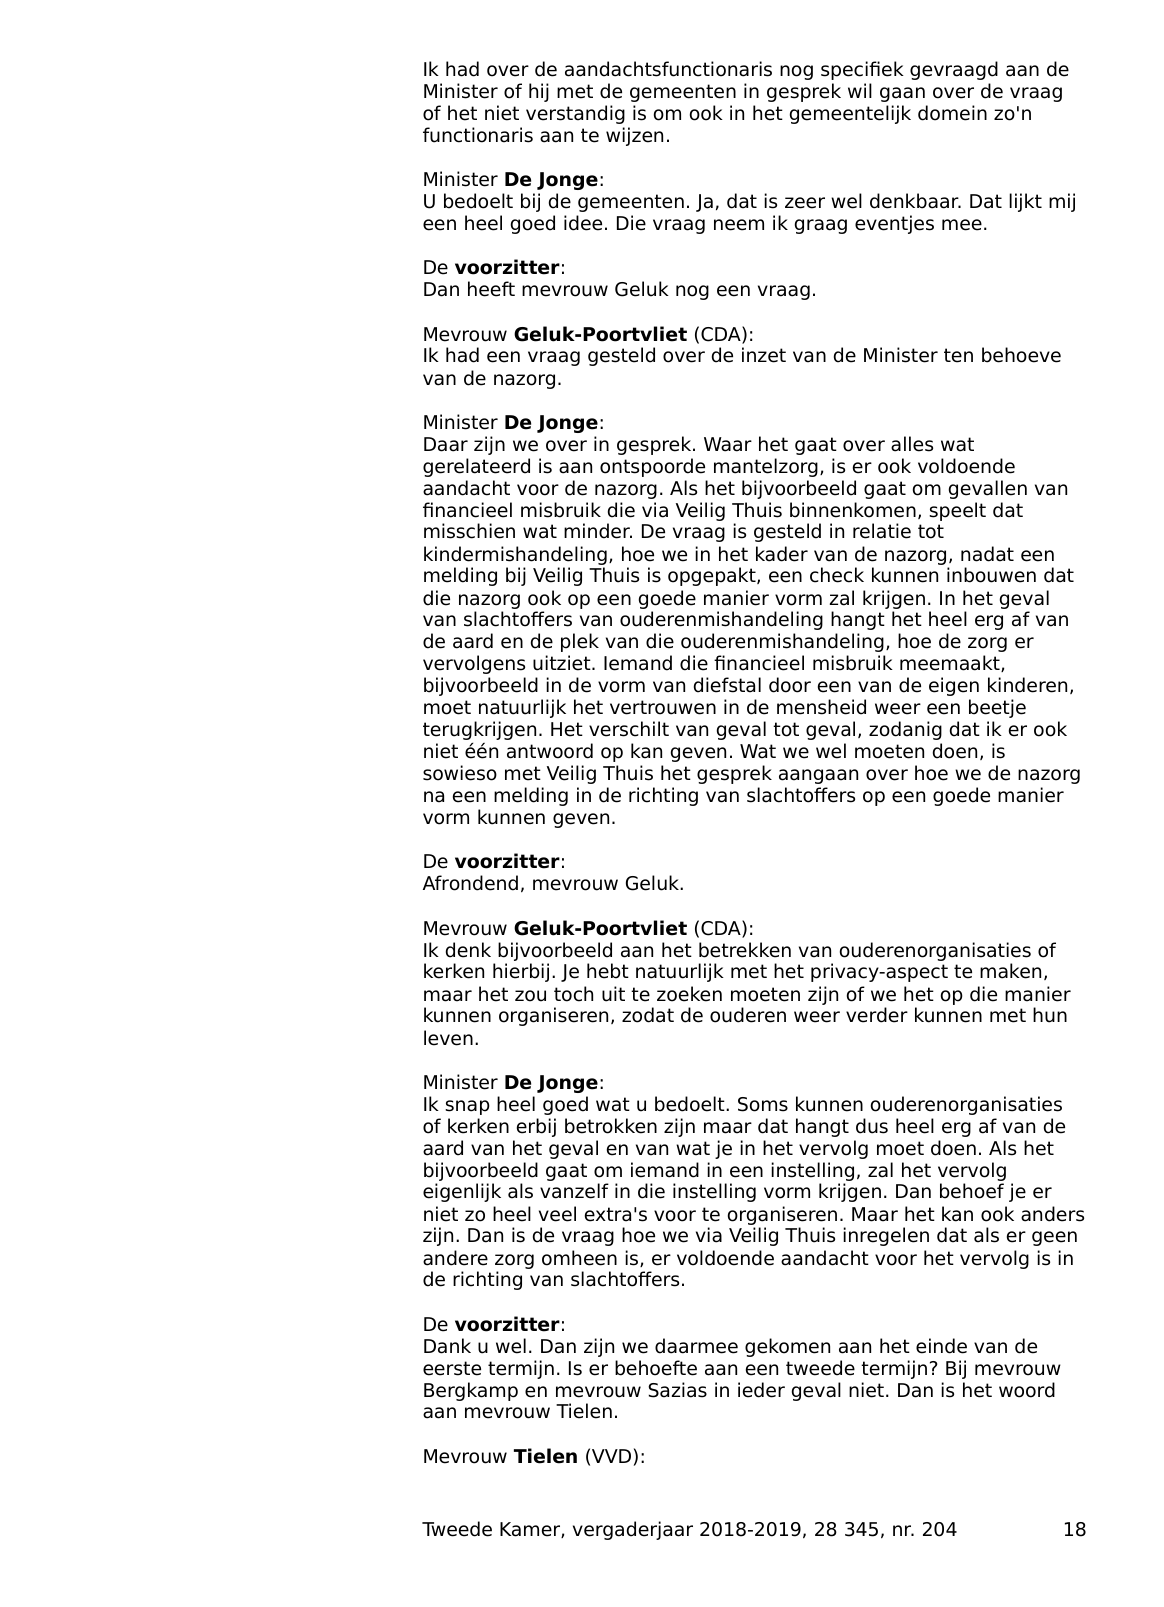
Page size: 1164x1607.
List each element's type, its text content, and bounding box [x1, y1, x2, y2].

text Minister De Jonge: [422, 169, 1087, 191]
text Ik had over de aandachtsfunctionaris nog specifiek gevraagd aan de Minister of hij met de gemeenten in gesprek wil gaan over de vraag of het niet verstandig is om ook in het gemeentelijk domein zo'n functionaris aan te wijzen. [422, 59, 1087, 147]
text Dan heeft mevrouw Geluk nog een vraag. [422, 279, 1087, 301]
text Mevrouw Geluk-Poortvliet (CDA): [422, 917, 1087, 939]
text Minister De Jonge: [422, 412, 1087, 433]
text Mevrouw Tielen (VVD): [422, 1446, 1087, 1468]
text U bedoelt bij de gemeenten. Ja, dat is zeer wel denkbaar. Dat lijkt mij een heel goed idee. Die vraag neem ik graag eventjes mee. [422, 191, 1087, 235]
text Mevrouw Geluk-Poortvliet (CDA): [422, 323, 1087, 345]
text De voorzitter: [422, 257, 1087, 279]
text Ik snap heel goed wat u bedoelt. Soms kunnen ouderenorganisaties of kerken erbij betrokken zijn maar dat hangt dus heel erg af van de aard van het geval en van wat je in het vervolg moet doen. Als het bijvoorbeeld gaat om iemand in een instelling, zal het vervolg eigenlijk als vanzelf in die instelling vorm krijgen. Dan behoef je er niet zo heel veel extra's voor te organiseren. Maar het kan ook anders zijn. Dan is de vraag hoe we via Veilig Thuis inregelen dat als er geen andere zorg omheen is, er voldoende aandacht voor het vervolg is in de richting van slachtoffers. [422, 1093, 1087, 1291]
text De voorzitter: [422, 851, 1087, 873]
text Daar zijn we over in gesprek. Waar het gaat over alles wat gerelateerd is aan ontspoorde mantelzorg, is er ook voldoende aandacht voor de nazorg. Als het bijvoorbeeld gaat om gevallen van financieel misbruik die via Veilig Thuis binnenkomen, speelt dat misschien wat minder. De vraag is gesteld in relatie tot kindermishandeling, hoe we in het kader van de nazorg, nadat een melding bij Veilig Thuis is opgepakt, een check kunnen inbouwen dat die nazorg ook op een goede manier vorm zal krijgen. In het geval van slachtoffers van ouderenmishandeling hangt het heel erg af van de aard en de plek van die ouderenmishandeling, hoe de zorg er vervolgens uitziet. Iemand die financieel misbruik meemaakt, bijvoorbeeld in de vorm van diefstal door een van de eigen kinderen, moet natuurlijk het vertrouwen in de mensheid weer een beetje terugkrijgen. Het verschilt van geval tot geval, zodanig dat ik er ook niet één antwoord op kan geven. Wat we wel moeten doen, is sowieso met Veilig Thuis het gesprek aangaan over hoe we de nazorg na een melding in de richting van slachtoffers op een goede manier vorm kunnen geven. [422, 433, 1087, 829]
text Ik had een vraag gesteld over de inzet van de Minister ten behoeve van de nazorg. [422, 345, 1087, 389]
text Dank u wel. Dan zijn we daarmee gekomen aan het einde van de eerste termijn. Is er behoefte aan een tweede termijn? Bij mevrouw Bergkamp en mevrouw Sazias in ieder geval niet. Dan is het woord aan mevrouw Tielen. [422, 1336, 1087, 1423]
text Ik denk bijvoorbeeld aan het betrekken van ouderenorganisaties of kerken hierbij. Je hebt natuurlijk met het privacy-aspect te maken, maar het zou toch uit te zoeken moeten zijn of we het op die manier kunnen organiseren, zodat de ouderen weer verder kunnen met hun leven. [422, 939, 1087, 1049]
text Minister De Jonge: [422, 1072, 1087, 1093]
text De voorzitter: [422, 1313, 1087, 1336]
text Afrondend, mevrouw Geluk. [422, 873, 1087, 895]
